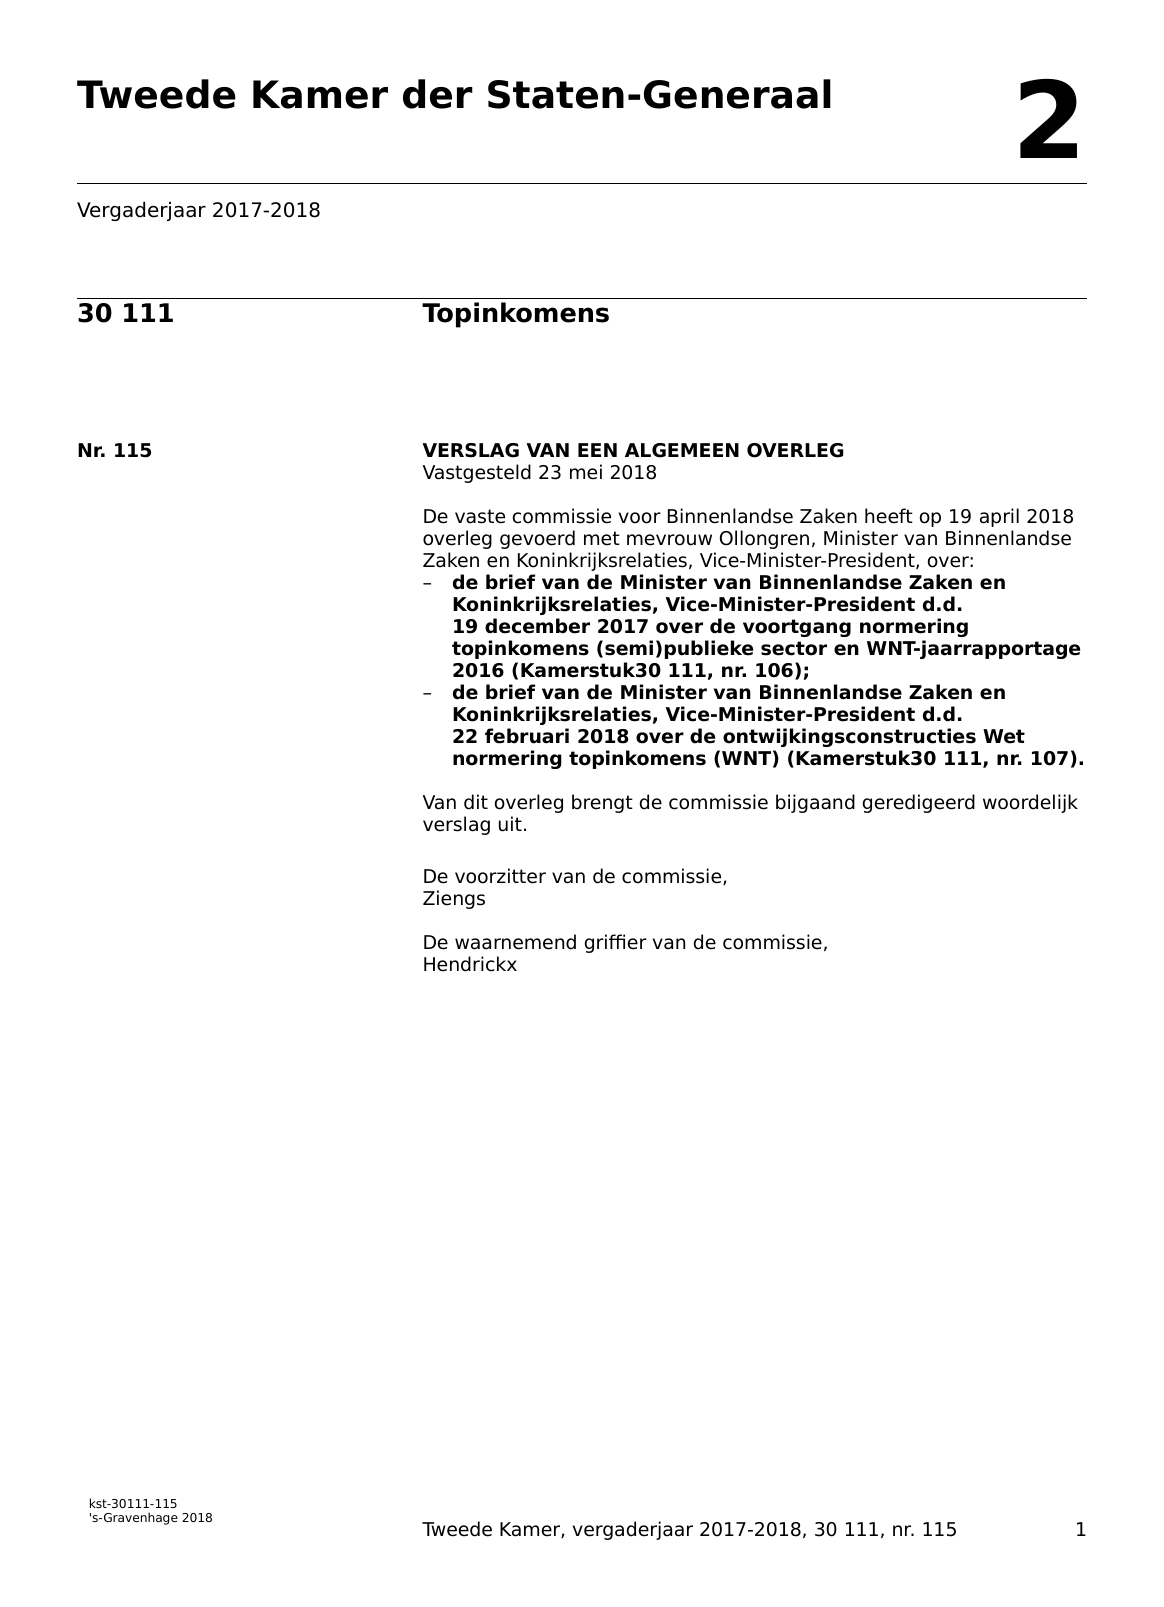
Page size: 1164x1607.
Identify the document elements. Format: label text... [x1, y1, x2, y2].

table_header 2 [886, 59, 1087, 183]
subtitle Nr. 115 VERSLAG VAN EEN ALGEMEEN OVERLEG [77, 440, 1087, 462]
subtitle 30 111 Topinkomens [77, 299, 1087, 329]
text Van dit overleg brengt de commissie bijgaand geredigeerd woordelijk verslag uit. [422, 792, 1087, 836]
table_cell Vergaderjaar 2017-2018 [77, 184, 1087, 298]
text – de brief van de Minister van Binnenlandse Zaken en Koninkrijksrelaties, Vice-Minister-President d.d. 22 februari 2018 over de ontwijkingsconstructies Wet normering topinkomens (WNT) (Kamerstuk30 111, nr. 107). [422, 682, 1087, 769]
text – de brief van de Minister van Binnenlandse Zaken en Koninkrijksrelaties, Vice-Minister-President d.d. 19 december 2017 over de voortgang normering topinkomens (semi)publieke sector en WNT-jaarrapportage 2016 (Kamerstuk30 111, nr. 106); [422, 572, 1087, 682]
text De waarnemend griffier van de commissie, Hendrickx [422, 932, 1087, 976]
text De vaste commissie voor Binnenlandse Zaken heeft op 19 april 2018 overleg gevoerd met mevrouw Ollongren, Minister van Binnenlandse Zaken en Koninkrijksrelaties, Vice-Minister-President, over: [422, 506, 1087, 572]
text Vastgesteld 23 mei 2018 [422, 462, 1087, 484]
text kst-30111-115 [88, 1497, 323, 1511]
text 's-Gravenhage 2018 [88, 1511, 323, 1525]
table_header Tweede Kamer der Staten-Generaal [77, 59, 886, 183]
text De voorzitter van de commissie, Ziengs [422, 866, 1087, 910]
